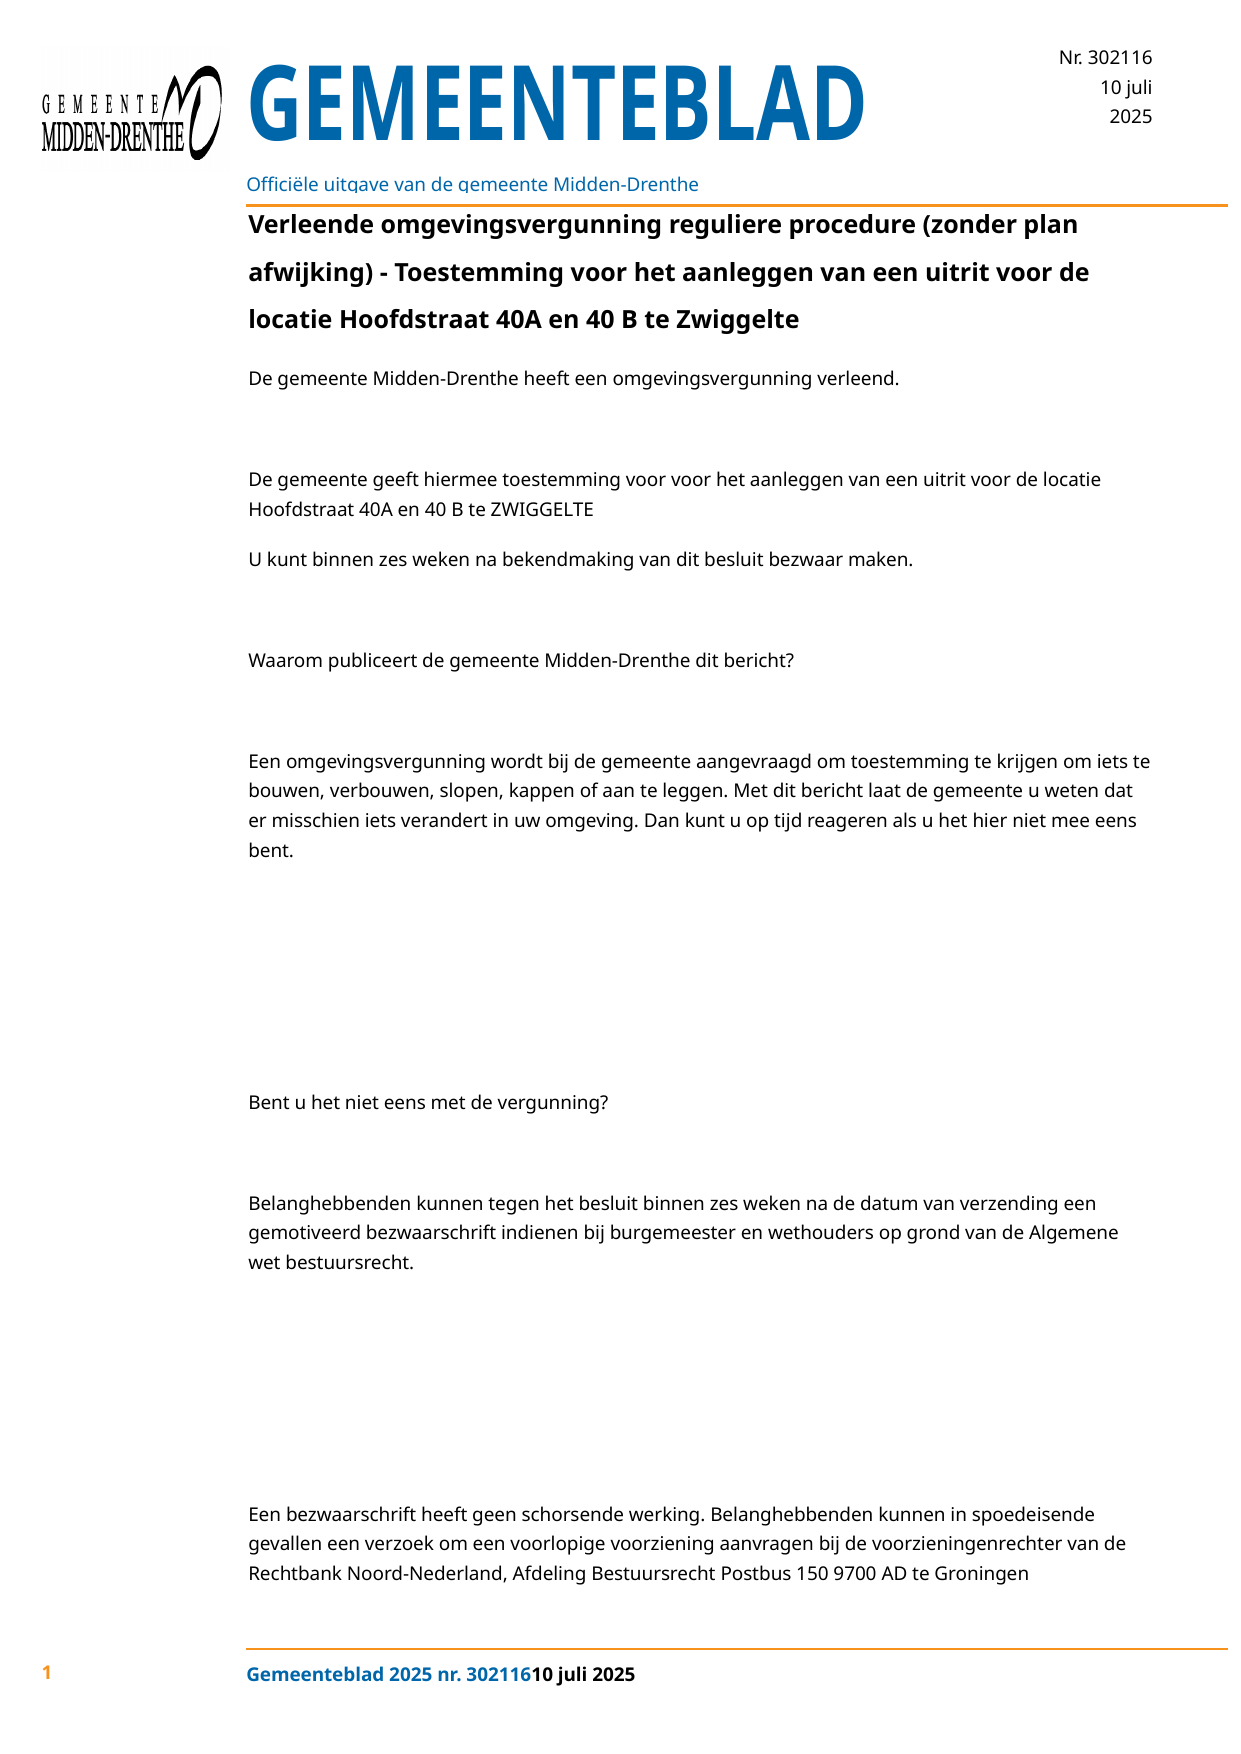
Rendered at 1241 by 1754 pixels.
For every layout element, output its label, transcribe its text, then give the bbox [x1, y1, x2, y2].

text U kunt binnen zes weken na bekendmaking van dit besluit bezwaar maken. [248, 546, 1152, 572]
text Waarom publiceert de gemeente Midden-Drenthe dit bericht? [248, 647, 1152, 673]
picture [41, 47, 231, 172]
text Verleende omgevingsvergunning reguliere procedure (zonder plan afwijking) - Toestemming voor het aanleggen van een uitrit voor de locatie Hoofdstraat 40A en 40 B te Zwiggelte [248, 207, 1152, 336]
text De gemeente Midden-Drenthe heeft een omgevingsvergunning verleend. [248, 366, 1152, 391]
text Een bezwaarschrift heeft geen schorsende werking. Belanghebbenden kunnen in spoedeisende gevallen een verzoek om een voorlopige voorziening aanvragen bij de voorzieningenrechter van de Rechtbank Noord-Nederland, Afdeling Bestuursrecht Postbus 150 9700 AD te Groningen [248, 1501, 1152, 1586]
text Bent u het niet eens met de vergunning? [248, 1089, 1152, 1114]
text De gemeente geeft hiermee toestemming voor voor het aanleggen van een uitrit voor de locatie Hoofdstraat 40A en 40 B te ZWIGGELTE [248, 466, 1152, 522]
text Belanghebbenden kunnen tegen het besluit binnen zes weken na de datum van verzending een gemotiveerd bezwaarschrift indienen bij burgemeester en wethouders op grond van de Algemene wet bestuursrecht. [248, 1190, 1152, 1274]
text Een omgevingsvergunning wordt bij de gemeente aangevraagd om toestemming te krijgen om iets te bouwen, verbouwen, slopen, kappen of aan te leggen. Met dit bericht laat de gemeente u weten dat er misschien iets verandert in uw omgeving. Dan kunt u op tijd reageren als u het hier niet mee eens bent. [248, 748, 1152, 862]
